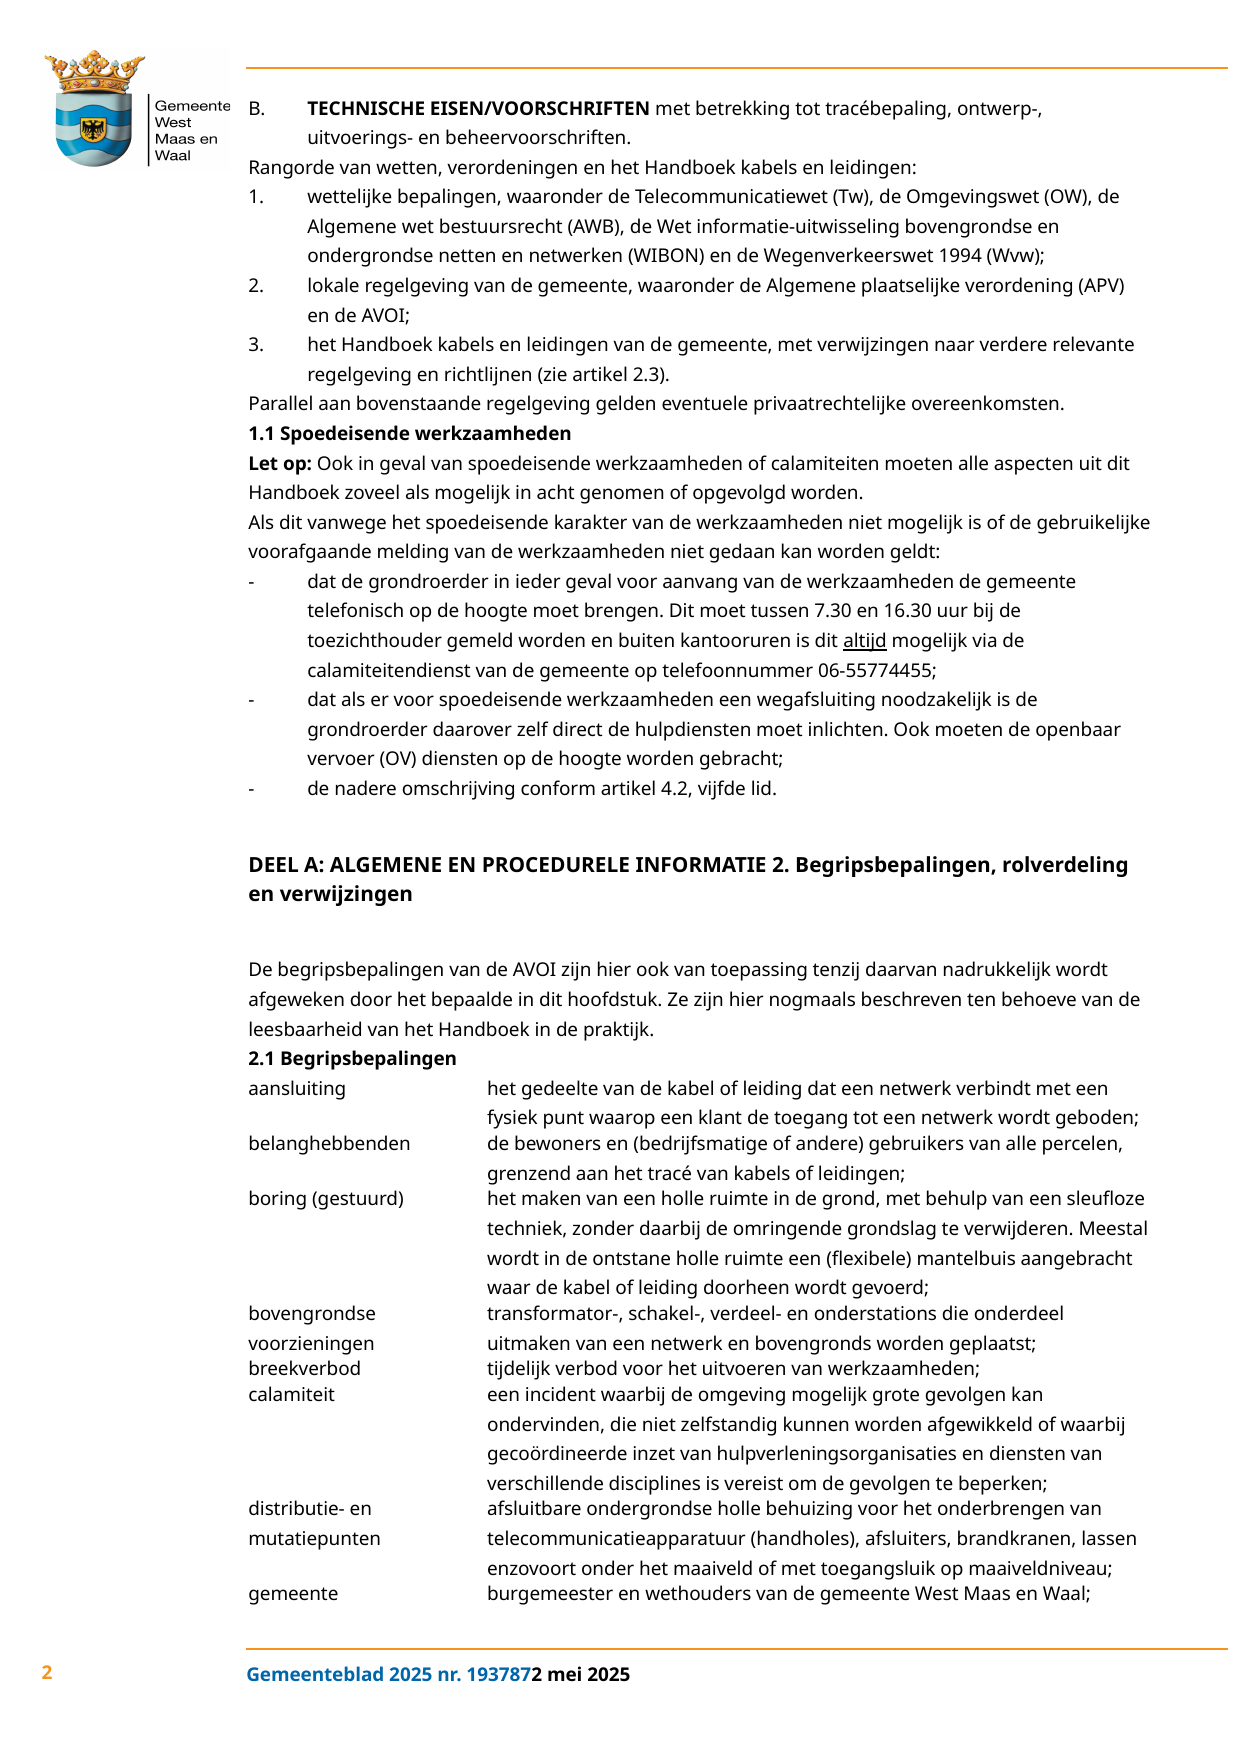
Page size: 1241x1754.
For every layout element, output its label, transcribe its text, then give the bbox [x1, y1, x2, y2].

text Als dit vanwege het spoedeisende karakter van de werkzaamheden niet mogelijk is of de gebruikelijke voorafgaande melding van de werkzaamheden niet gedaan kan worden geldt: [248, 509, 1152, 564]
table_cell distributie- en mutatiepunten [248, 1496, 487, 1581]
table_cell de bewoners en (bedrijfsmatige of andere) gebruikers van alle percelen, grenzend aan het tracé van kabels of leidingen; [487, 1130, 1152, 1186]
text Let op: Ook in geval van spoedeisende werkzaamheden of calamiteiten moeten alle aspecten uit dit Handboek zoveel als mogelijk in acht genomen of opgevolgd worden. [248, 450, 1152, 505]
table_header het gedeelte van de kabel of leiding dat een netwerk verbindt met een fysiek punt waarop een klant de toegang tot een netwerk wordt geboden; [487, 1075, 1152, 1130]
table_cell breekverbod [248, 1355, 487, 1381]
list de nadere omschrijving conform artikel 4.2, vijfde lid. [248, 775, 1152, 801]
text Rangorde van wetten, verordeningen en het Handboek kabels en leidingen: [248, 154, 1152, 180]
table_cell tijdelijk verbod voor het uitvoeren van werkzaamheden; [487, 1355, 1152, 1381]
list TECHNISCHE EISEN/VOORSCHRIFTEN met betrekking tot tracébepaling, ontwerp-, uitvoerings- en beheervoorschriften. [248, 95, 1152, 150]
text DEEL A: ALGEMENE EN PROCEDURELE INFORMATIE 2. Begripsbepalingen, rolverdeling en verwijzingen [248, 850, 1152, 907]
list dat de grondroerder in ieder geval voor aanvang van de werkzaamheden de gemeente telefonisch op de hoogte moet brengen. Dit moet tussen 7.30 en 16.30 uur bij de toezichthouder gemeld worden en buiten kantooruren is dit altijd mogelijk via de calamiteitendienst van de gemeente op telefoonnummer 06-55774455; [248, 568, 1152, 683]
table_cell transformator-, schakel-, verdeel- en onderstations die onderdeel uitmaken van een netwerk en bovengronds worden geplaatst; [487, 1300, 1152, 1355]
list wettelijke bepalingen, waaronder de Telecommunicatiewet (Tw), de Omgevingswet (OW), de Algemene wet bestuursrecht (AWB), de Wet informatie-uitwisseling bovengrondse en ondergrondse netten en netwerken (WIBON) en de Wegenverkeerswet 1994 (Wvw); [248, 183, 1152, 268]
table_cell calamiteit [248, 1381, 487, 1496]
table_cell boring (gestuurd) [248, 1186, 487, 1300]
table_cell afsluitbare ondergrondse holle behuizing voor het onderbrengen van telecommunicatieapparatuur (handholes), afsluiters, brandkranen, lassen enzovoort onder het maaiveld of met toegangsluik op maaiveldniveau; [487, 1496, 1152, 1581]
text De begripsbepalingen van de AVOI zijn hier ook van toepassing tenzij daarvan nadrukkelijk wordt afgeweken door het bepaalde in dit hoofdstuk. Ze zijn hier nogmaals beschreven ten behoeve van de leesbaarheid van het Handboek in de praktijk. [248, 957, 1152, 1041]
table_cell belanghebbenden [248, 1130, 487, 1186]
table_cell bovengrondse voorzieningen [248, 1300, 487, 1355]
list dat als er voor spoedeisende werkzaamheden een wegafsluiting noodzakelijk is de grondroerder daarover zelf direct de hulpdiensten moet inlichten. Ook moeten de openbaar vervoer (OV) diensten op de hoogte worden gebracht; [248, 686, 1152, 771]
table_cell burgemeester en wethouders van de gemeente West Maas en Waal; [487, 1581, 1152, 1606]
table_cell het maken van een holle ruimte in de grond, met behulp van een sleufloze techniek, zonder daarbij de omringende grondslag te verwijderen. Meestal wordt in de ontstane holle ruimte een (flexibele) mantelbuis aangebracht waar de kabel of leiding doorheen wordt gevoerd; [487, 1186, 1152, 1300]
table_cell een incident waarbij de omgeving mogelijk grote gevolgen kan ondervinden, die niet zelfstandig kunnen worden afgewikkeld of waarbij gecoördineerde inzet van hulpverleningsorganisaties en diensten van verschillende disciplines is vereist om de gevolgen te beperken; [487, 1381, 1152, 1496]
text Parallel aan bovenstaande regelgeving gelden eventuele privaatrechtelijke overeenkomsten. [248, 391, 1152, 416]
table_cell gemeente [248, 1581, 487, 1606]
table_header aansluiting [248, 1075, 487, 1130]
text 2.1 Begripsbepalingen [248, 1045, 1152, 1071]
list lokale regelgeving van de gemeente, waaronder de Algemene plaatselijke verordening (APV) en de AVOI; [248, 272, 1152, 328]
picture [41, 47, 231, 172]
list het Handboek kabels en leidingen van de gemeente, met verwijzingen naar verdere relevante regelgeving en richtlijnen (zie artikel 2.3). [248, 331, 1152, 387]
text 1.1 Spoedeisende werkzaamheden [248, 420, 1152, 446]
